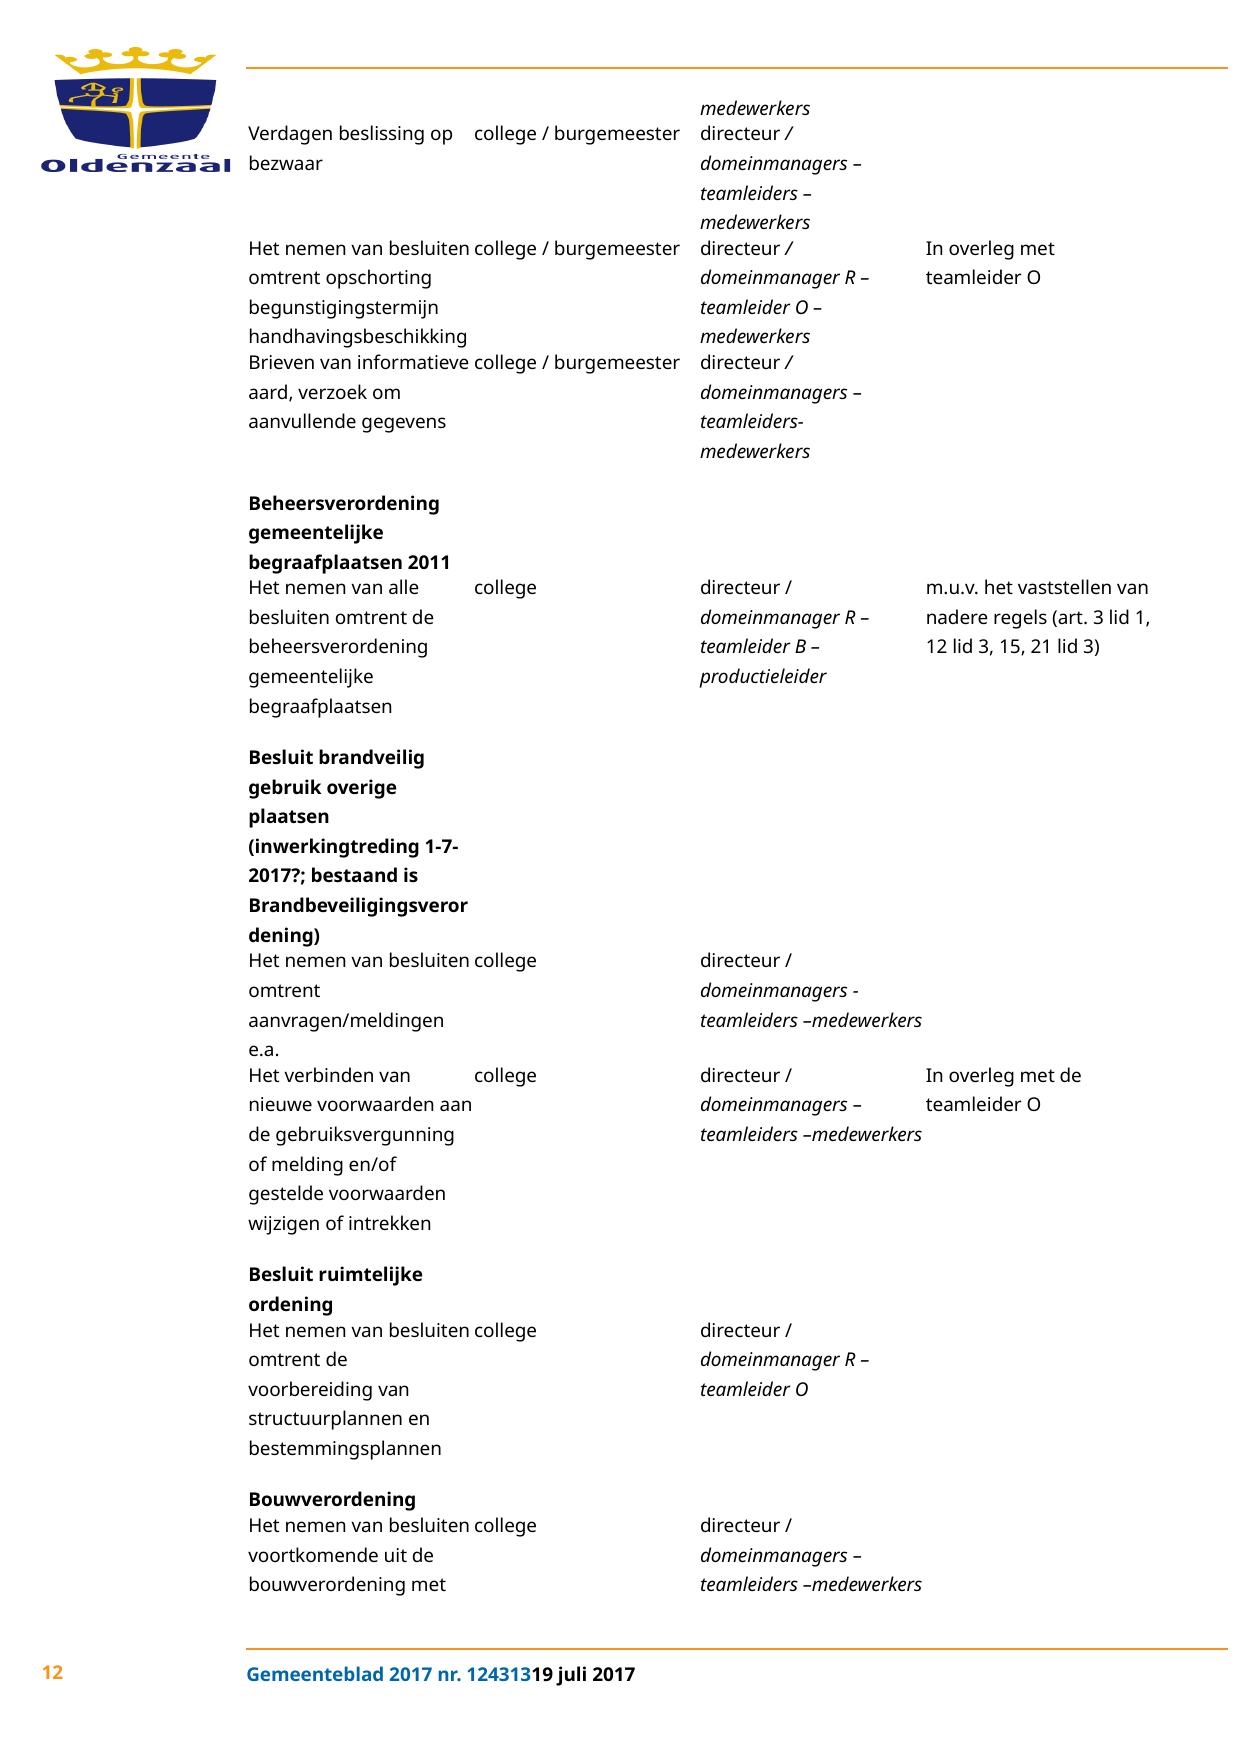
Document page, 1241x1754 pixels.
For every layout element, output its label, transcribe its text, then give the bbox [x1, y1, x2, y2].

table_cell [474, 744, 700, 948]
table_cell [474, 1236, 700, 1261]
picture [41, 47, 231, 172]
table_cell [926, 121, 1152, 235]
table_cell directeur / domeinmanagers –teamleiders –medewerkers [700, 1062, 926, 1236]
table_cell [926, 1317, 1152, 1461]
table_cell [700, 490, 926, 574]
table_cell [926, 719, 1152, 744]
table_cell [700, 744, 926, 948]
table_cell [926, 95, 1152, 121]
table_cell Beheersverordening gemeentelijke begraafplaatsen 2011 [248, 490, 474, 574]
table_cell Bouwverordening [248, 1487, 474, 1512]
table_cell [248, 1461, 474, 1487]
table_cell [926, 350, 1152, 464]
table_cell [700, 1236, 926, 1261]
table_cell [474, 1487, 700, 1512]
table_cell [474, 1461, 700, 1487]
table_cell [248, 719, 474, 744]
table_cell [700, 464, 926, 490]
table_cell [700, 1461, 926, 1487]
table_cell Het nemen van besluiten omtrent de voorbereiding van structuurplannen en bestemmingsplannen [248, 1317, 474, 1461]
table_cell [926, 1261, 1152, 1317]
table_cell [926, 1236, 1152, 1261]
table_cell [474, 490, 700, 574]
table_cell directeur / domeinmanager R – teamleider O –medewerkers [700, 235, 926, 349]
table_cell [248, 95, 474, 121]
table_cell Het nemen van besluiten voortkomende uit de bouwverordening met [248, 1512, 474, 1597]
table_cell [926, 1461, 1152, 1487]
table_cell college / burgemeester [474, 235, 700, 349]
table_cell In overleg met teamleider O [926, 235, 1152, 349]
table_cell [926, 744, 1152, 948]
table_cell [474, 719, 700, 744]
table_cell [926, 490, 1152, 574]
table_cell m.u.v. het vaststellen van nadere regels (art. 3 lid 1, 12 lid 3, 15, 21 lid 3) [926, 575, 1152, 719]
table_cell Het nemen van besluiten omtrent aanvragen/meldingen e.a. [248, 948, 474, 1062]
table_cell college [474, 1512, 700, 1597]
table_cell Brieven van informatieve aard, verzoek om aanvullende gegevens [248, 350, 474, 464]
table_cell [474, 464, 700, 490]
table_cell Besluit brandveilig gebruik overige plaatsen (inwerkingtreding 1-7-2017?; bestaand is Brandbeveiligingsverordening) [248, 744, 474, 948]
table_cell Het nemen van alle besluiten omtrent de beheersverordening gemeentelijke begraafplaatsen [248, 575, 474, 719]
table_cell college [474, 1062, 700, 1236]
table_cell [926, 1487, 1152, 1512]
table_cell directeur / domeinmanager R – teamleider B – productieleider [700, 575, 926, 719]
table_cell college [474, 948, 700, 1062]
table_cell medewerkers [700, 95, 926, 121]
table_cell [248, 1236, 474, 1261]
table_cell directeur / domeinmanagers - teamleiders –medewerkers [700, 948, 926, 1062]
table_cell [700, 1487, 926, 1512]
table_cell [926, 464, 1152, 490]
table_cell Verdagen beslissing op bezwaar [248, 121, 474, 235]
table_cell [474, 95, 700, 121]
table_cell [248, 464, 474, 490]
table_cell directeur / domeinmanagers – teamleiders- medewerkers [700, 350, 926, 464]
table_cell [700, 719, 926, 744]
table_cell [700, 1261, 926, 1317]
table_cell college [474, 575, 700, 719]
table_cell Het verbinden van nieuwe voorwaarden aan de gebruiksvergunning of melding en/of gestelde voorwaarden wijzigen of intrekken [248, 1062, 474, 1236]
table_cell directeur / domeinmanagers – teamleiders – medewerkers [700, 121, 926, 235]
table_cell college / burgemeester [474, 121, 700, 235]
table_cell college / burgemeester [474, 350, 700, 464]
table_cell In overleg met de teamleider O [926, 1062, 1152, 1236]
table_cell college [474, 1317, 700, 1461]
table_cell Besluit ruimtelijke ordening [248, 1261, 474, 1317]
table_cell [926, 948, 1152, 1062]
table_cell [926, 1512, 1152, 1597]
table_cell Het nemen van besluiten omtrent opschorting begunstigingstermijn handhavingsbeschikking [248, 235, 474, 349]
table_cell directeur / domeinmanagers – teamleiders –medewerkers [700, 1512, 926, 1597]
table_cell [474, 1261, 700, 1317]
table_cell directeur / domeinmanager R – teamleider O [700, 1317, 926, 1461]
